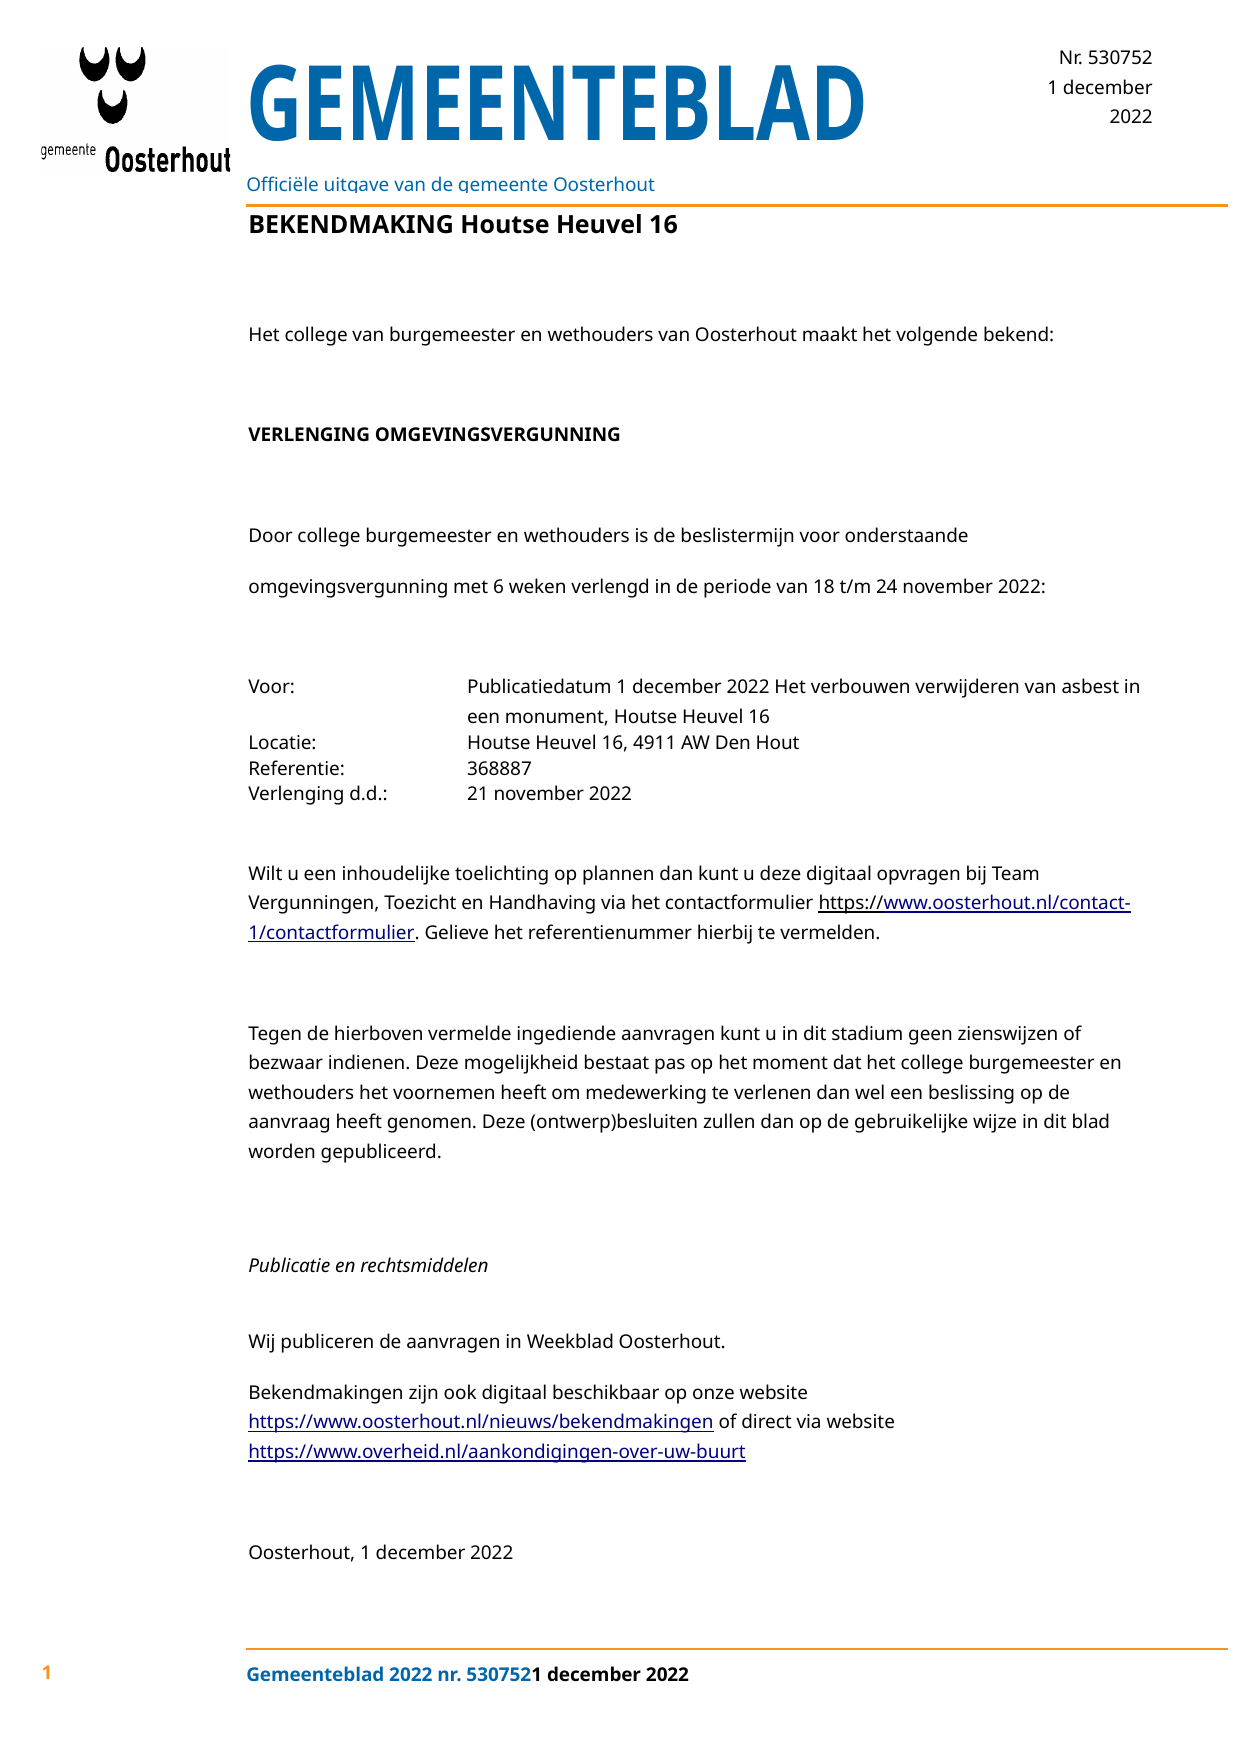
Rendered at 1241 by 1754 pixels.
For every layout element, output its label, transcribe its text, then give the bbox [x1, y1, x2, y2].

text Publicatie en rechtsmiddelen [248, 1253, 1152, 1278]
text Wij publiceren de aanvragen in Weekblad Oosterhout. [248, 1329, 1152, 1354]
table_header Publicatiedatum 1 december 2022 Het verbouwen verwijderen van asbest in een monument, Houtse Heuvel 16 [467, 674, 1152, 729]
text BEKENDMAKING Houtse Heuvel 16 [248, 207, 1152, 241]
table_cell Referentie: [248, 755, 467, 781]
table_cell Houtse Heuvel 16, 4911 AW Den Hout [467, 729, 1152, 755]
table_cell 368887 [467, 755, 1152, 781]
text Wilt u een inhoudelijke toelichting op plannen dan kunt u deze digitaal opvragen bij Team Vergunningen, Toezicht en Handhaving via het contactformulier https://www.oosterhout.nl/contact-1/contactformulier. Gelieve het referentienummer hierbij te vermelden. [248, 860, 1152, 945]
picture [41, 47, 231, 172]
table_header Voor: [248, 674, 467, 729]
table_cell 21 november 2022 [467, 781, 1152, 806]
text Door college burgemeester en wethouders is de beslistermijn voor onderstaande [248, 522, 1152, 548]
text Bekendmakingen zijn ook digitaal beschikbaar op onze website https://www.oosterhout.nl/nieuws/bekendmakingen of direct via website https://www.overheid.nl/aankondigingen-over-uw-buurt [248, 1379, 1152, 1464]
text omgevingsvergunning met 6 weken verlengd in de periode van 18 t/m 24 november 2022: [248, 573, 1152, 598]
text Tegen de hierboven vermelde ingediende aanvragen kunt u in dit stadium geen zienswijzen of bezwaar indienen. Deze mogelijkheid bestaat pas op het moment dat het college burgemeester en wethouders het voornemen heeft om medewerking te verlenen dan wel een beslissing op de aanvraag heeft genomen. Deze (ontwerp)besluiten zullen dan op de gebruikelijke wijze in dit blad worden gepubliceerd. [248, 1020, 1152, 1164]
text Het college van burgemeester en wethouders van Oosterhout maakt het volgende bekend: [248, 321, 1152, 346]
text VERLENGING OMGEVINGSVERGUNNING [248, 422, 1152, 447]
table_cell Locatie: [248, 729, 467, 755]
text Oosterhout, 1 december 2022 [248, 1539, 1152, 1565]
table_cell Verlenging d.d.: [248, 781, 467, 806]
